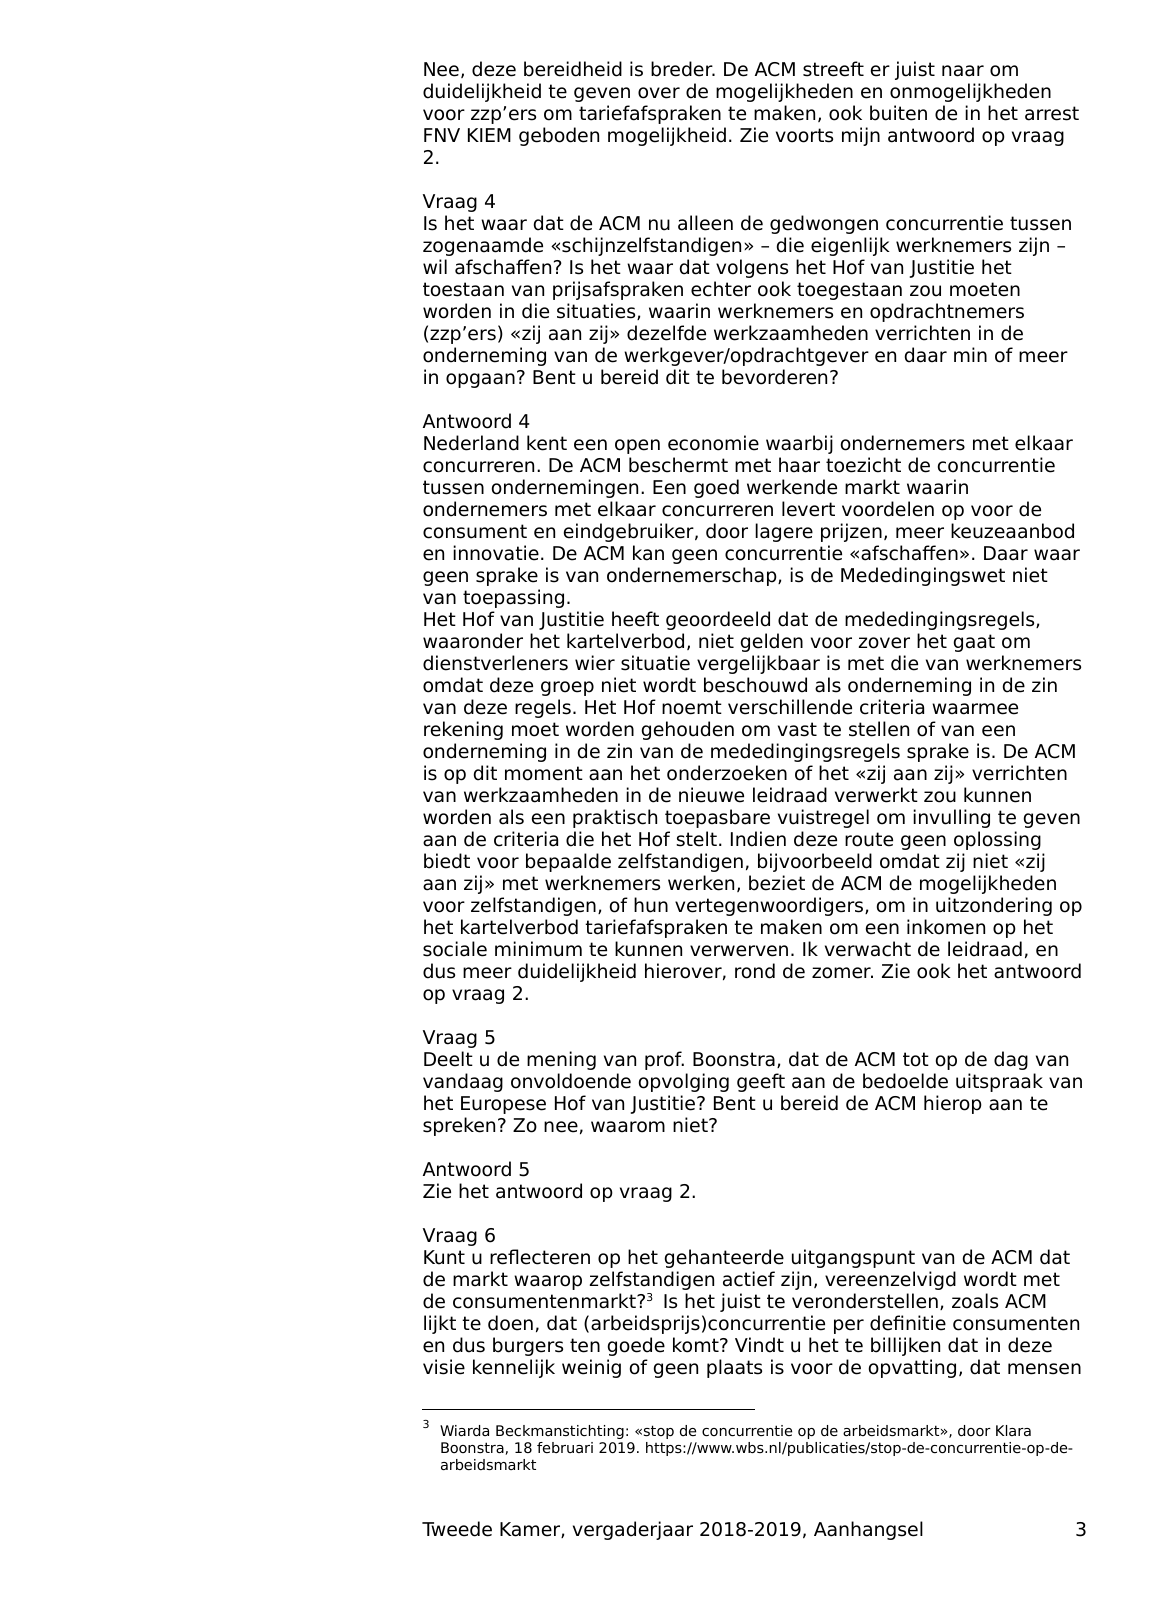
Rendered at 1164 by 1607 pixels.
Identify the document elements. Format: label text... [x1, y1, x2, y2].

text Is het waar dat de ACM nu alleen de gedwongen concurrentie tussen zogenaamde «schijnzelfstandigen» – die eigenlijk werknemers zijn – wil afschaffen? Is het waar dat volgens het Hof van Justitie het toestaan van prijsafspraken echter ook toegestaan zou moeten worden in die situaties, waarin werknemers en opdrachtnemers (zzp’ers) «zij aan zij» dezelfde werkzaamheden verrichten in de onderneming van de werkgever/opdrachtgever en daar min of meer in opgaan? Bent u bereid dit te bevorderen? [422, 213, 1087, 389]
text Wiarda Beckmanstichting: «stop de concurrentie op de arbeidsmarkt», door Klara Boonstra, 18 februari 2019. https://www.wbs.nl/publicaties/stop-de-concurrentie-op-de-arbeidsmarkt [422, 1418, 1087, 1474]
text Kunt u reflecteren op het gehanteerde uitgangspunt van de ACM dat de markt waarop zelfstandigen actief zijn, vereenzelvigd wordt met de consumentenmarkt? Is het juist te veronderstellen, zoals ACM lijkt te doen, dat (arbeidsprijs)concurrentie per definitie consumenten en dus burgers ten goede komt? Vindt u het te billijken dat in deze visie kennelijk weinig of geen plaats is voor de opvatting, dat mensen [422, 1247, 1087, 1379]
text Nederland kent een open economie waarbij ondernemers met elkaar concurreren. De ACM beschermt met haar toezicht de concurrentie tussen ondernemingen. Een goed werkende markt waarin ondernemers met elkaar concurreren levert voordelen op voor de consument en eindgebruiker, door lagere prijzen, meer keuzeaanbod en innovatie. De ACM kan geen concurrentie «afschaffen». Daar waar geen sprake is van ondernemerschap, is de Mededingingswet niet van toepassing. [422, 433, 1087, 609]
text Nee, deze bereidheid is breder. De ACM streeft er juist naar om duidelijkheid te geven over de mogelijkheden en onmogelijkheden voor zzp’ers om tariefafspraken te maken, ook buiten de in het arrest FNV KIEM geboden mogelijkheid. Zie voorts mijn antwoord op vraag 2. [422, 59, 1087, 169]
text Het Hof van Justitie heeft geoordeeld dat de mededingingsregels, waaronder het kartelverbod, niet gelden voor zover het gaat om dienstverleners wier situatie vergelijkbaar is met die van werknemers omdat deze groep niet wordt beschouwd als onderneming in de zin van deze regels. Het Hof noemt verschillende criteria waarmee rekening moet worden gehouden om vast te stellen of van een onderneming in de zin van de mededingingsregels sprake is. De ACM is op dit moment aan het onderzoeken of het «zij aan zij» verrichten van werkzaamheden in de nieuwe leidraad verwerkt zou kunnen worden als een praktisch toepasbare vuistregel om invulling te geven aan de criteria die het Hof stelt. Indien deze route geen oplossing biedt voor bepaalde zelfstandigen, bijvoorbeeld omdat zij niet «zij aan zij» met werknemers werken, beziet de ACM de mogelijkheden voor zelfstandigen, of hun vertegenwoordigers, om in uitzondering op het kartelverbod tariefafspraken te maken om een inkomen op het sociale minimum te kunnen verwerven. Ik verwacht de leidraad, en dus meer duidelijkheid hierover, rond de zomer. Zie ook het antwoord op vraag 2. [422, 609, 1087, 1004]
text Deelt u de mening van prof. Boonstra, dat de ACM tot op de dag van vandaag onvoldoende opvolging geeft aan de bedoelde uitspraak van het Europese Hof van Justitie? Bent u bereid de ACM hierop aan te spreken? Zo nee, waarom niet? [422, 1049, 1087, 1137]
text Vraag 6 [422, 1225, 1087, 1247]
text Vraag 5 [422, 1027, 1087, 1049]
text Antwoord 4 [422, 411, 1087, 433]
text Zie het antwoord op vraag 2. [422, 1181, 1087, 1203]
text Antwoord 5 [422, 1159, 1087, 1181]
text Vraag 4 [422, 191, 1087, 213]
